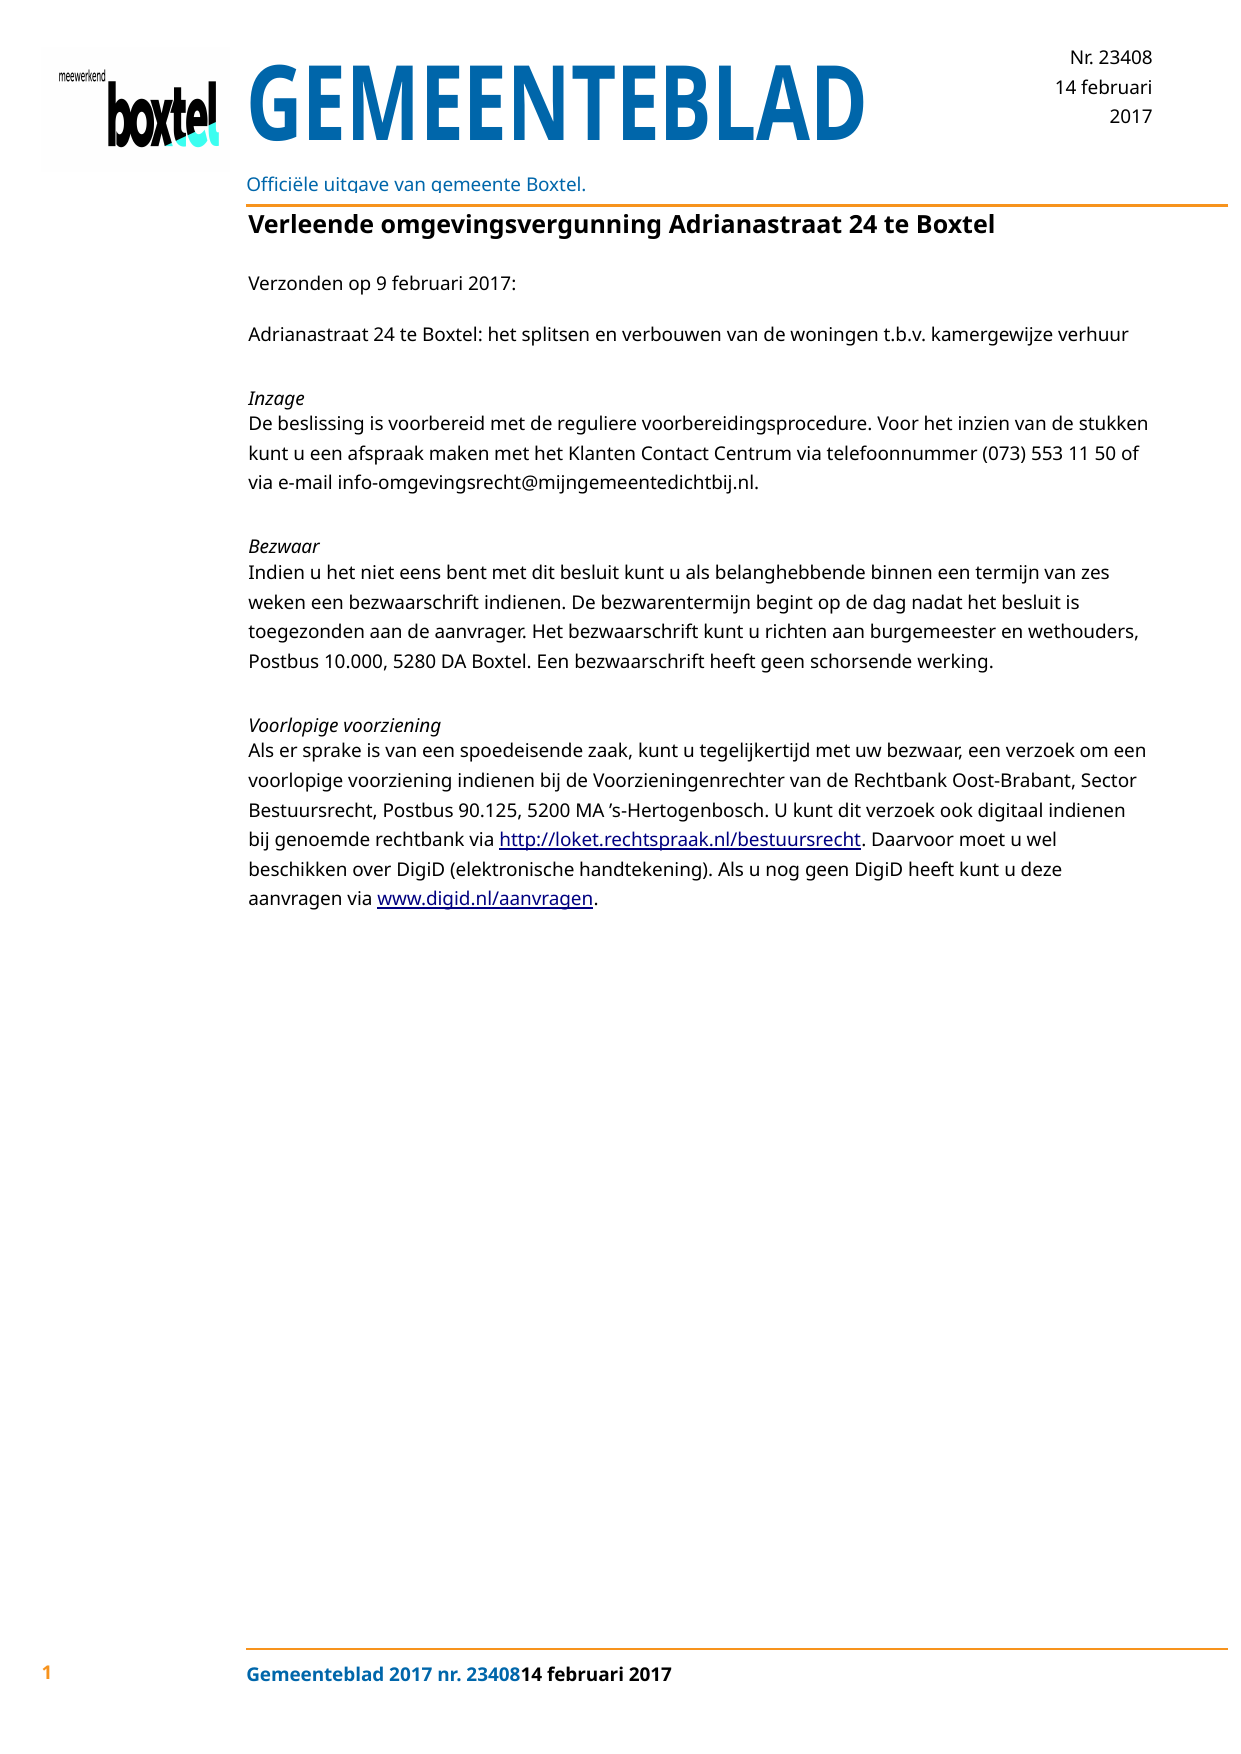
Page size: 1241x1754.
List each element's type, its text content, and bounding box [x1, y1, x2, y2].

text Als er sprake is van een spoedeisende zaak, kunt u tegelijkertijd met uw bezwaar, een verzoek om een voorlopige voorziening indienen bij de Voorzieningenrechter van de Rechtbank Oost-Brabant, Sector Bestuursrecht, Postbus 90.125, 5200 MA ’s-Hertogenbosch. U kunt dit verzoek ook digitaal indienen bij genoemde rechtbank via http://loket.rechtspraak.nl/bestuursrecht. Daarvoor moet u wel beschikken over DigiD (elektronische handtekening). Als u nog geen DigiD heeft kunt u deze aanvragen via www.digid.nl/aanvragen. [248, 738, 1152, 911]
text Verzonden op 9 februari 2017: [248, 270, 1152, 296]
text Verleende omgevingsvergunning Adrianastraat 24 te Boxtel [248, 207, 1152, 241]
text Bezwaar [248, 533, 1152, 559]
text Inzage [248, 385, 1152, 410]
text Indien u het niet eens bent met dit besluit kunt u als belanghebbende binnen een termijn van zes weken een bezwaarschrift indienen. De bezwarentermijn begint op de dag nadat het besluit is toegezonden aan de aanvrager. Het bezwaarschrift kunt u richten aan burgemeester en wethouders, Postbus 10.000, 5280 DA Boxtel. Een bezwaarschrift heeft geen schorsende werking. [248, 559, 1152, 674]
text Voorlopige voorziening [248, 712, 1152, 738]
text De beslissing is voorbereid met de reguliere voorbereidingsprocedure. Voor het inzien van de stukken kunt u een afspraak maken met het Klanten Contact Centrum via telefoonnummer (073) 553 11 50 of via e-mail info-omgevingsrecht@mijngemeentedichtbij.nl. [248, 410, 1152, 495]
picture [41, 47, 231, 172]
text Adrianastraat 24 te Boxtel: het splitsen en verbouwen van de woningen t.b.v. kamergewijze verhuur [248, 321, 1152, 346]
